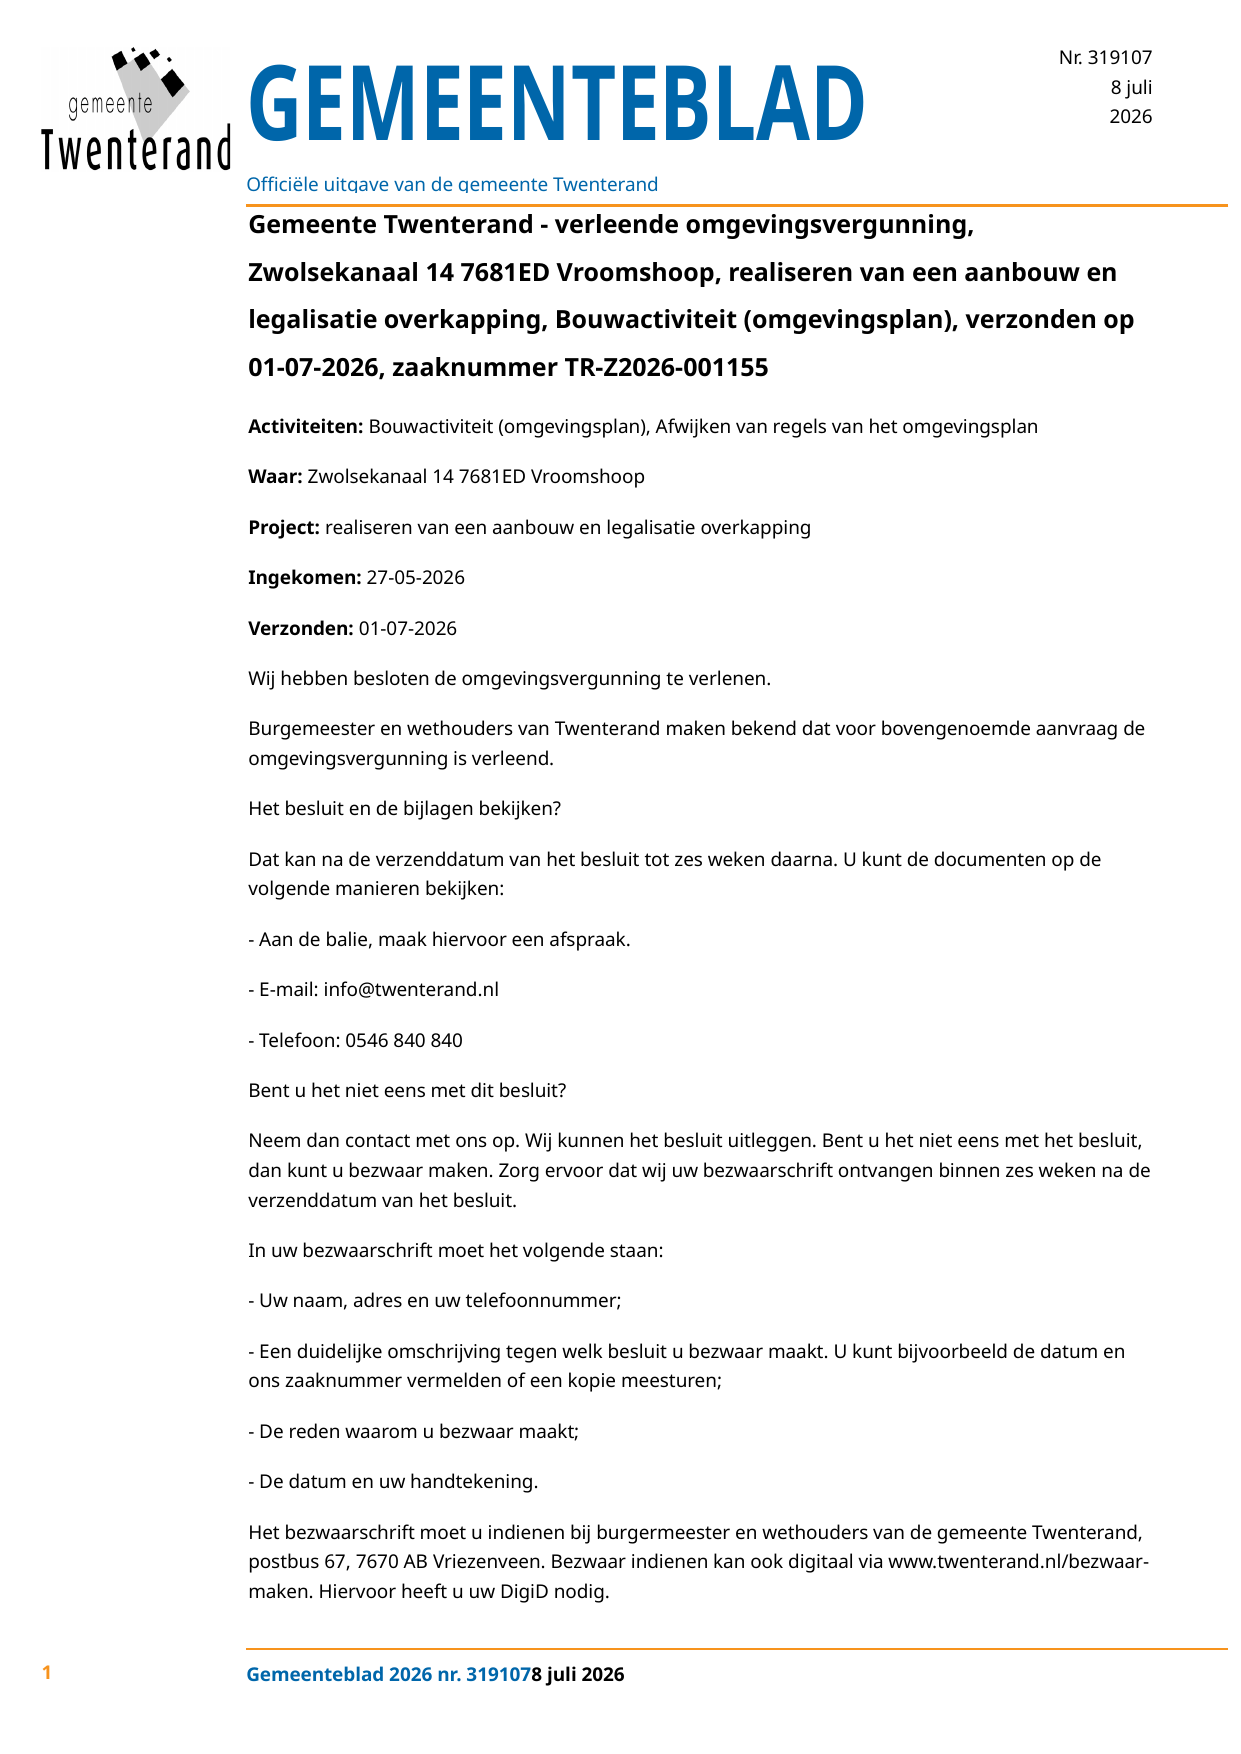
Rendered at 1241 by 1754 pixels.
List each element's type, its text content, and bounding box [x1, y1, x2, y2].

text In uw bezwaarschrift moet het volgende staan: [248, 1237, 1152, 1263]
text Het besluit en de bijlagen bekijken? [248, 796, 1152, 821]
text - Uw naam, adres en uw telefoonnummer; [248, 1288, 1152, 1313]
text Burgemeester en wethouders van Twenterand maken bekend dat voor bovengenoemde aanvraag de omgevingsvergunning is verleend. [248, 716, 1152, 771]
text Neem dan contact met ons op. Wij kunnen het besluit uitleggen. Bent u het niet eens met het besluit, dan kunt u bezwaar maken. Zorg ervoor dat wij uw bezwaarschrift ontvangen binnen zes weken na de verzenddatum van het besluit. [248, 1128, 1152, 1213]
text Project: realiseren van een aanbouw en legalisatie overkapping [248, 514, 1152, 540]
text - Telefoon: 0546 840 840 [248, 1027, 1152, 1053]
picture [41, 47, 231, 172]
text - De datum en uw handtekening. [248, 1468, 1152, 1494]
text Het bezwaarschrift moet u indienen bij burgermeester en wethouders van de gemeente Twenterand, postbus 67, 7670 AB Vriezenveen. Bezwaar indienen kan ook digitaal via www.twenterand.nl/bezwaar-maken. Hiervoor heeft u uw DigiD nodig. [248, 1519, 1152, 1604]
text Gemeente Twenterand - verleende omgevingsvergunning, Zwolsekanaal 14 7681ED Vroomshoop, realiseren van een aanbouw en legalisatie overkapping, Bouwactiviteit (omgevingsplan), verzonden op 01-07-2026, zaaknummer TR-Z2026-001155 [248, 207, 1152, 384]
text - Aan de balie, maak hiervoor een afspraak. [248, 926, 1152, 952]
text Waar: Zwolsekanaal 14 7681ED Vroomshoop [248, 463, 1152, 489]
text Ingekomen: 27-05-2026 [248, 564, 1152, 590]
text Bent u het niet eens met dit besluit? [248, 1077, 1152, 1103]
text Dat kan na de verzenddatum van het besluit tot zes weken daarna. U kunt de documenten op de volgende manieren bekijken: [248, 846, 1152, 901]
text - Een duidelijke omschrijving tegen welk besluit u bezwaar maakt. U kunt bijvoorbeeld de datum en ons zaaknummer vermelden of een kopie meesturen; [248, 1338, 1152, 1393]
text Wij hebben besloten de omgevingsvergunning te verlenen. [248, 665, 1152, 691]
text - De reden waarom u bezwaar maakt; [248, 1418, 1152, 1444]
text - E-mail: info@twenterand.nl [248, 976, 1152, 1002]
text Activiteiten: Bouwactiviteit (omgevingsplan), Afwijken van regels van het omgevingsplan [248, 413, 1152, 439]
text Verzonden: 01-07-2026 [248, 615, 1152, 641]
